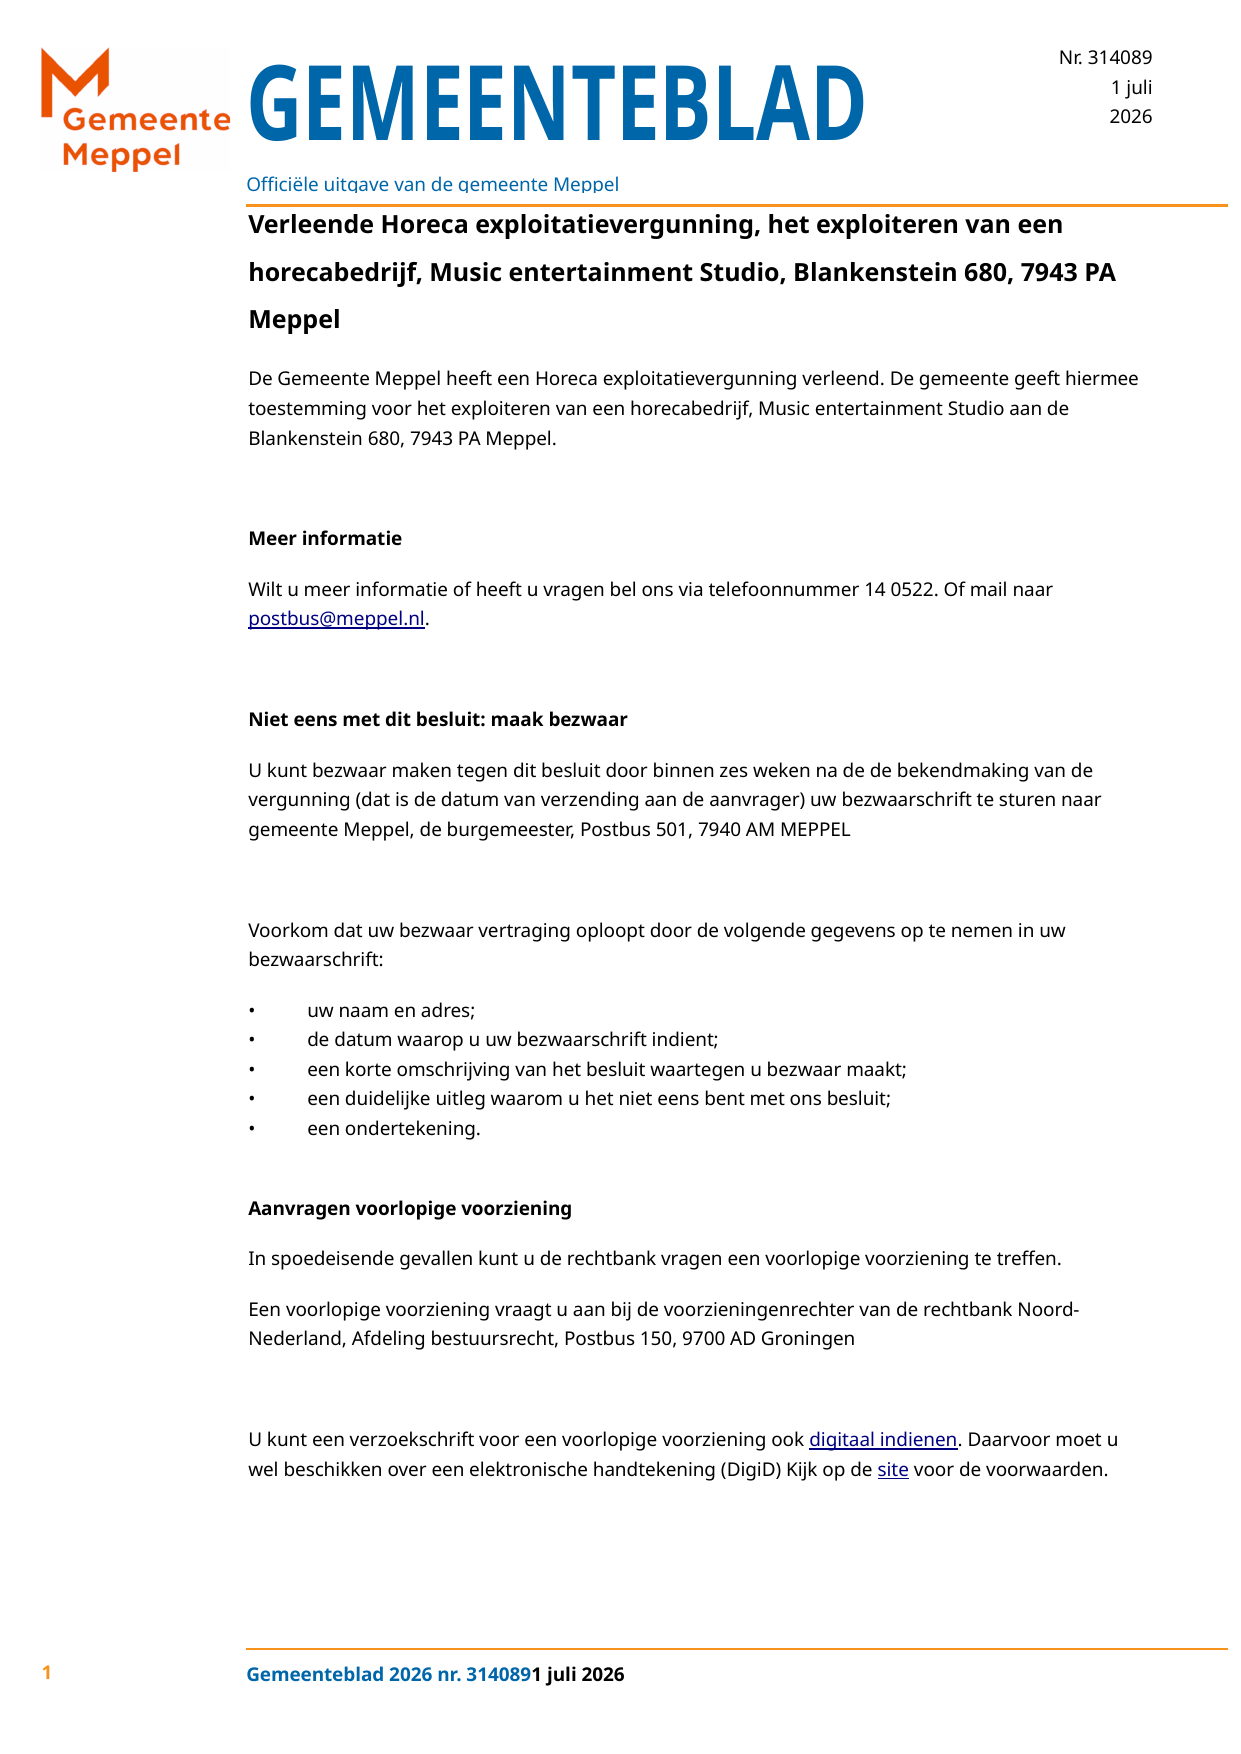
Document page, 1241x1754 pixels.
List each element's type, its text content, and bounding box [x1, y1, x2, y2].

text U kunt een verzoekschrift voor een voorlopige voorziening ook digitaal indienen. Daarvoor moet u wel beschikken over een elektronische handtekening (DigiD) Kijk op de site voor de voorwaarden. [248, 1426, 1152, 1482]
picture [41, 47, 231, 172]
list een korte omschrijving van het besluit waartegen u bezwaar maakt; [248, 1056, 1152, 1082]
text In spoedeisende gevallen kunt u de rechtbank vragen een voorlopige voorziening te treffen. [248, 1246, 1152, 1271]
text U kunt bezwaar maken tegen dit besluit door binnen zes weken na de de bekendmaking van de vergunning (dat is de datum van verzending aan de aanvrager) uw bezwaarschrift te sturen naar gemeente Meppel, de burgemeester, Postbus 501, 7940 AM MEPPEL [248, 757, 1152, 842]
text Niet eens met dit besluit: maak bezwaar [248, 706, 1152, 732]
text Wilt u meer informatie of heeft u vragen bel ons via telefoonnummer 14 0522. Of mail naar postbus@meppel.nl. [248, 576, 1152, 631]
text Meer informatie [248, 526, 1152, 551]
text De Gemeente Meppel heeft een Horeca exploitatievergunning verleend. De gemeente geeft hiermee toestemming voor het exploiteren van een horecabedrijf, Music entertainment Studio aan de Blankenstein 680, 7943 PA Meppel. [248, 366, 1152, 450]
list een duidelijke uitleg waarom u het niet eens bent met ons besluit; [248, 1086, 1152, 1111]
text Verleende Horeca exploitatievergunning, het exploiteren van een horecabedrijf, Music entertainment Studio, Blankenstein 680, 7943 PA Meppel [248, 207, 1152, 336]
text Aanvragen voorlopige voorziening [248, 1195, 1152, 1221]
text Voorkom dat uw bezwaar vertraging oploopt door de volgende gegevens op te nemen in uw bezwaarschrift: [248, 917, 1152, 972]
list uw naam en adres; [248, 997, 1152, 1022]
list een ondertekening. [248, 1115, 1152, 1141]
text Een voorlopige voorziening vraagt u aan bij de voorzieningenrechter van de rechtbank Noord-Nederland, Afdeling bestuursrecht, Postbus 150, 9700 AD Groningen [248, 1296, 1152, 1351]
list de datum waarop u uw bezwaarschrift indient; [248, 1026, 1152, 1052]
